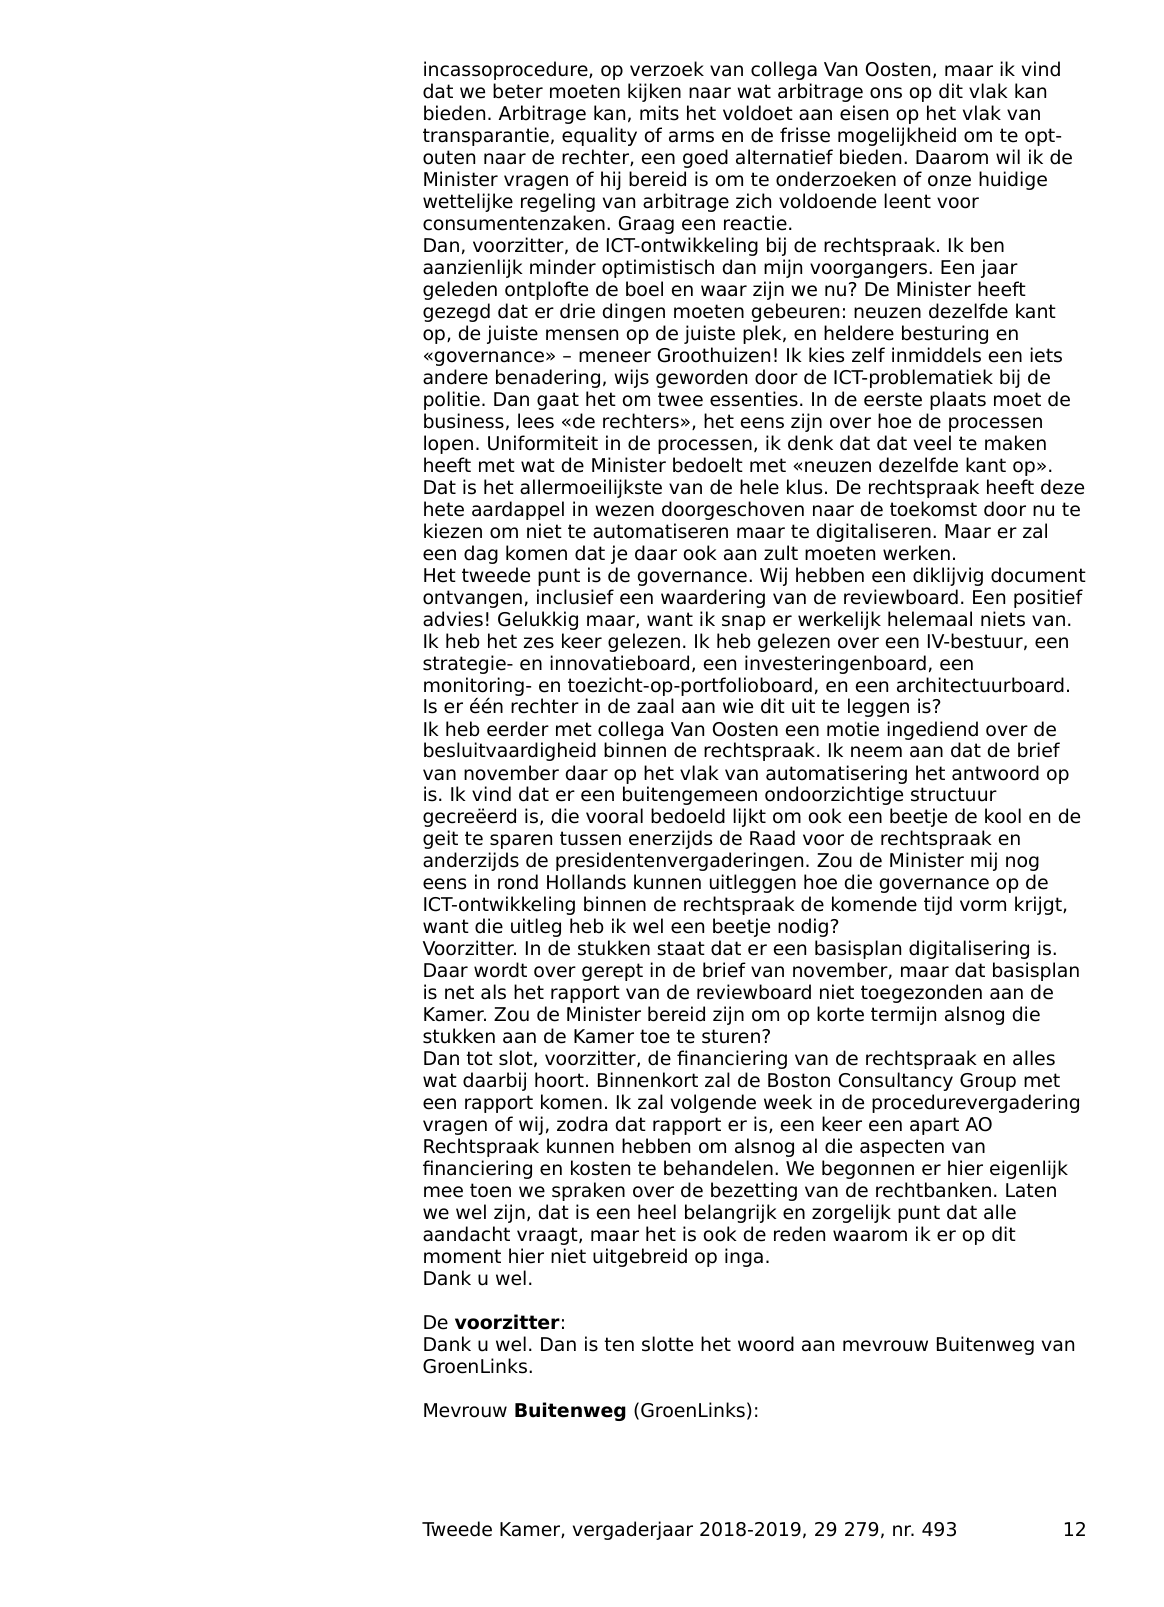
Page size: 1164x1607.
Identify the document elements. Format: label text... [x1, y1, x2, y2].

text Dan, voorzitter, de ICT-ontwikkeling bij de rechtspraak. Ik ben aanzienlijk minder optimistisch dan mijn voorgangers. Een jaar geleden ontplofte de boel en waar zijn we nu? De Minister heeft gezegd dat er drie dingen moeten gebeuren: neuzen dezelfde kant op, de juiste mensen op de juiste plek, en heldere besturing en «governance» – meneer Groothuizen! Ik kies zelf inmiddels een iets andere benadering, wijs geworden door de ICT-problematiek bij de politie. Dan gaat het om twee essenties. In de eerste plaats moet de business, lees «de rechters», het eens zijn over hoe de processen lopen. Uniformiteit in de processen, ik denk dat dat veel te maken heeft met wat de Minister bedoelt met «neuzen dezelfde kant op». Dat is het allermoeilijkste van de hele klus. De rechtspraak heeft deze hete aardappel in wezen doorgeschoven naar de toekomst door nu te kiezen om niet te automatiseren maar te digitaliseren. Maar er zal een dag komen dat je daar ook aan zult moeten werken. [422, 235, 1087, 564]
text Dank u wel. Dan is ten slotte het woord aan mevrouw Buitenweg van GroenLinks. [422, 1334, 1087, 1378]
text Het tweede punt is de governance. Wij hebben een diklijvig document ontvangen, inclusief een waardering van de reviewboard. Een positief advies! Gelukkig maar, want ik snap er werkelijk helemaal niets van. Ik heb het zes keer gelezen. Ik heb gelezen over een IV-bestuur, een strategie- en innovatieboard, een investeringenboard, een monitoring- en toezicht-op-portfolioboard, en een architectuurboard. Is er één rechter in de zaal aan wie dit uit te leggen is? [422, 564, 1087, 718]
text Dank u wel. [422, 1268, 1087, 1290]
text Dan tot slot, voorzitter, de financiering van de rechtspraak en alles wat daarbij hoort. Binnenkort zal de Boston Consultancy Group met een rapport komen. Ik zal volgende week in de procedurevergadering vragen of wij, zodra dat rapport er is, een keer een apart AO Rechtspraak kunnen hebben om alsnog al die aspecten van financiering en kosten te behandelen. We begonnen er hier eigenlijk mee toen we spraken over de bezetting van de rechtbanken. Laten we wel zijn, dat is een heel belangrijk en zorgelijk punt dat alle aandacht vraagt, maar het is ook de reden waarom ik er op dit moment hier niet uitgebreid op inga. [422, 1048, 1087, 1268]
text incassoprocedure, op verzoek van collega Van Oosten, maar ik vind dat we beter moeten kijken naar wat arbitrage ons op dit vlak kan bieden. Arbitrage kan, mits het voldoet aan eisen op het vlak van transparantie, equality of arms en de frisse mogelijkheid om te opt-outen naar de rechter, een goed alternatief bieden. Daarom wil ik de Minister vragen of hij bereid is om te onderzoeken of onze huidige wettelijke regeling van arbitrage zich voldoende leent voor consumentenzaken. Graag een reactie. [422, 59, 1087, 235]
text Mevrouw Buitenweg (GroenLinks): [422, 1400, 1087, 1422]
text Ik heb eerder met collega Van Oosten een motie ingediend over de besluitvaardigheid binnen de rechtspraak. Ik neem aan dat de brief van november daar op het vlak van automatisering het antwoord op is. Ik vind dat er een buitengemeen ondoorzichtige structuur gecreëerd is, die vooral bedoeld lijkt om ook een beetje de kool en de geit te sparen tussen enerzijds de Raad voor de rechtspraak en anderzijds de presidentenvergaderingen. Zou de Minister mij nog eens in rond Hollands kunnen uitleggen hoe die governance op de ICT-ontwikkeling binnen de rechtspraak de komende tijd vorm krijgt, want die uitleg heb ik wel een beetje nodig? [422, 718, 1087, 938]
text Voorzitter. In de stukken staat dat er een basisplan digitalisering is. Daar wordt over gerept in de brief van november, maar dat basisplan is net als het rapport van de reviewboard niet toegezonden aan de Kamer. Zou de Minister bereid zijn om op korte termijn alsnog die stukken aan de Kamer toe te sturen? [422, 938, 1087, 1048]
text De voorzitter: [422, 1312, 1087, 1334]
